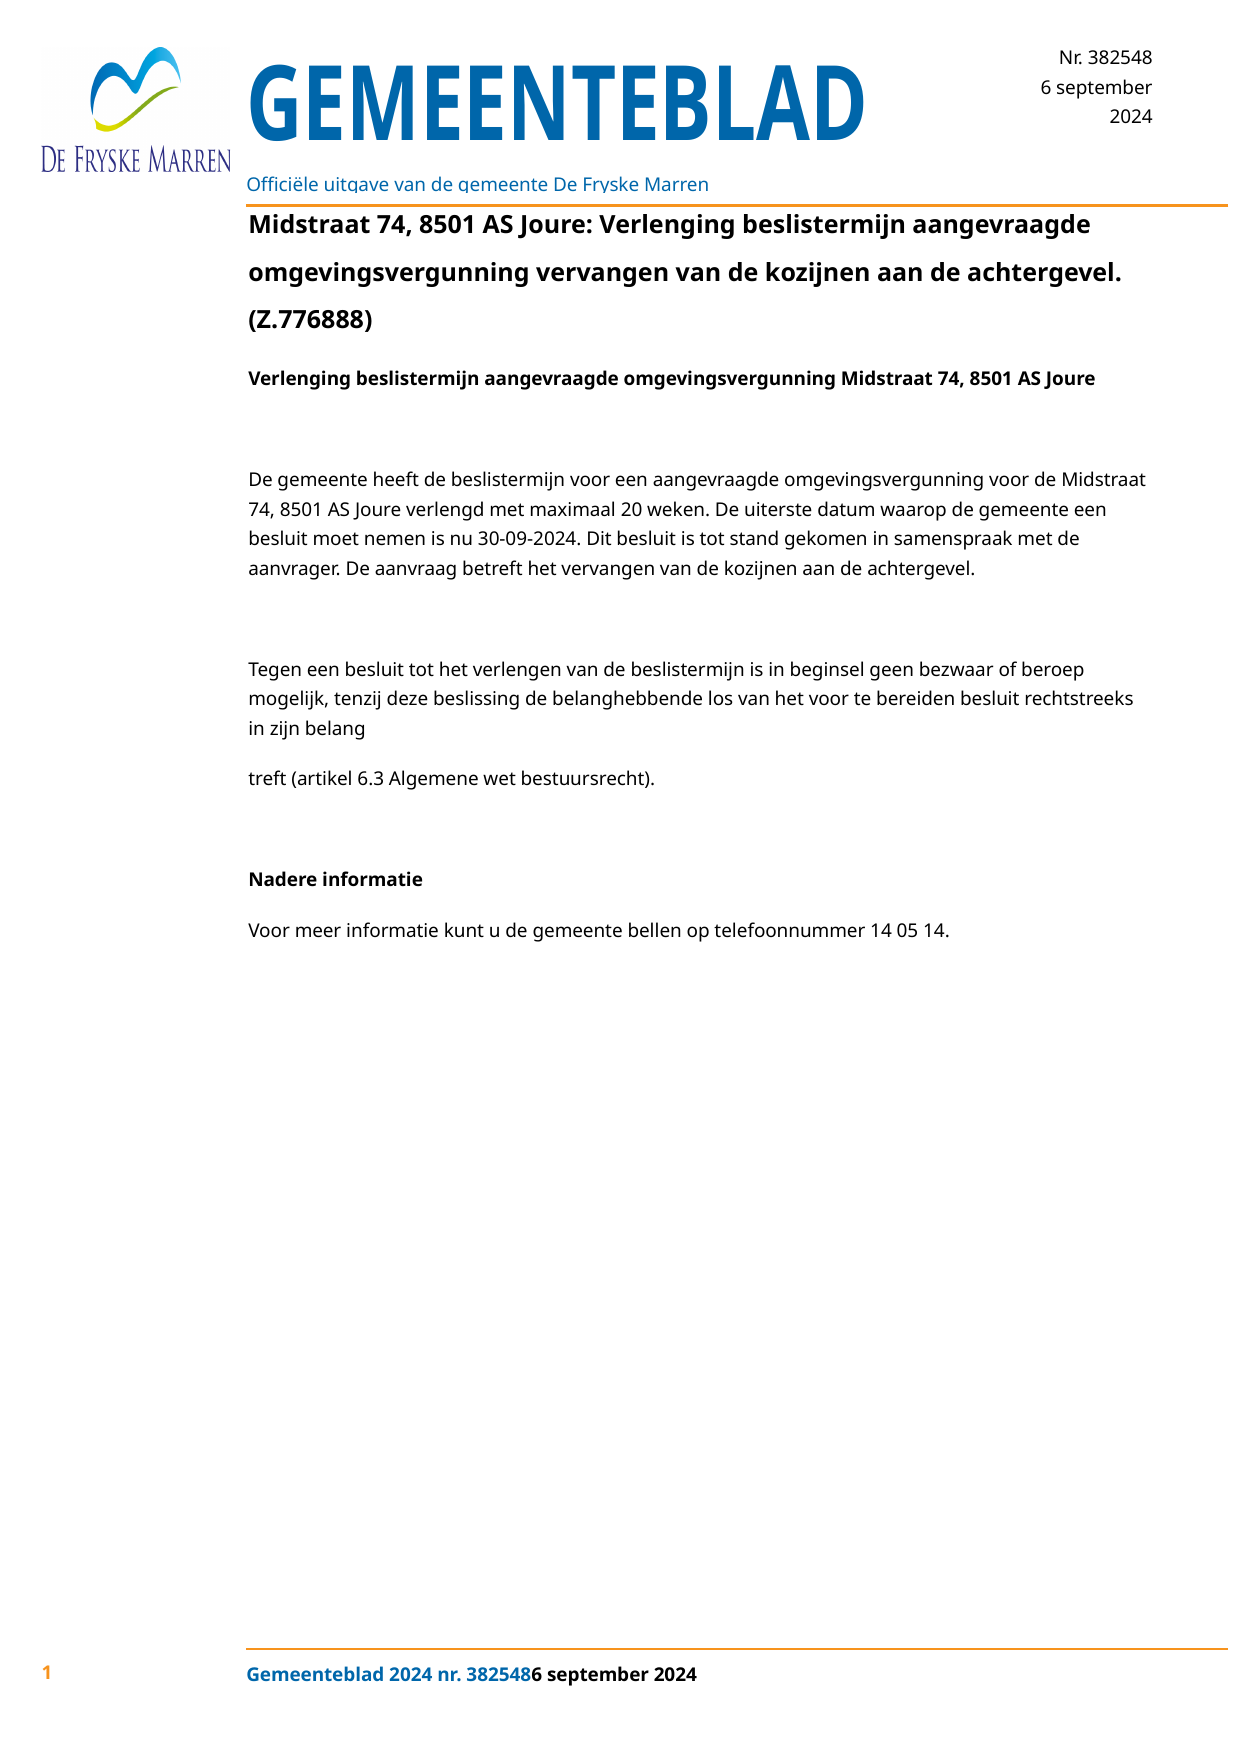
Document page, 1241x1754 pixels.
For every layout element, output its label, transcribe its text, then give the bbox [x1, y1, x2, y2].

text De gemeente heeft de beslistermijn voor een aangevraagde omgevingsvergunning voor de Midstraat 74, 8501 AS Joure verlengd met maximaal 20 weken. De uiterste datum waarop de gemeente een besluit moet nemen is nu 30-09-2024. Dit besluit is tot stand gekomen in samenspraak met de aanvrager. De aanvraag betreft het vervangen van de kozijnen aan de achtergevel. [248, 466, 1152, 581]
text Voor meer informatie kunt u de gemeente bellen op telefoonnummer 14 05 14. [248, 917, 1152, 942]
text treft (artikel 6.3 Algemene wet bestuursrecht). [248, 766, 1152, 791]
picture [41, 47, 231, 172]
text Nadere informatie [248, 866, 1152, 892]
text Verlenging beslistermijn aangevraagde omgevingsvergunning Midstraat 74, 8501 AS Joure [248, 366, 1152, 391]
text Midstraat 74, 8501 AS Joure: Verlenging beslistermijn aangevraagde omgevingsvergunning vervangen van de kozijnen aan de achtergevel. (Z.776888) [248, 207, 1152, 336]
text Tegen een besluit tot het verlengen van de beslistermijn is in beginsel geen bezwaar of beroep mogelijk, tenzij deze beslissing de belanghebbende los van het voor te bereiden besluit rechtstreeks in zijn belang [248, 656, 1152, 741]
